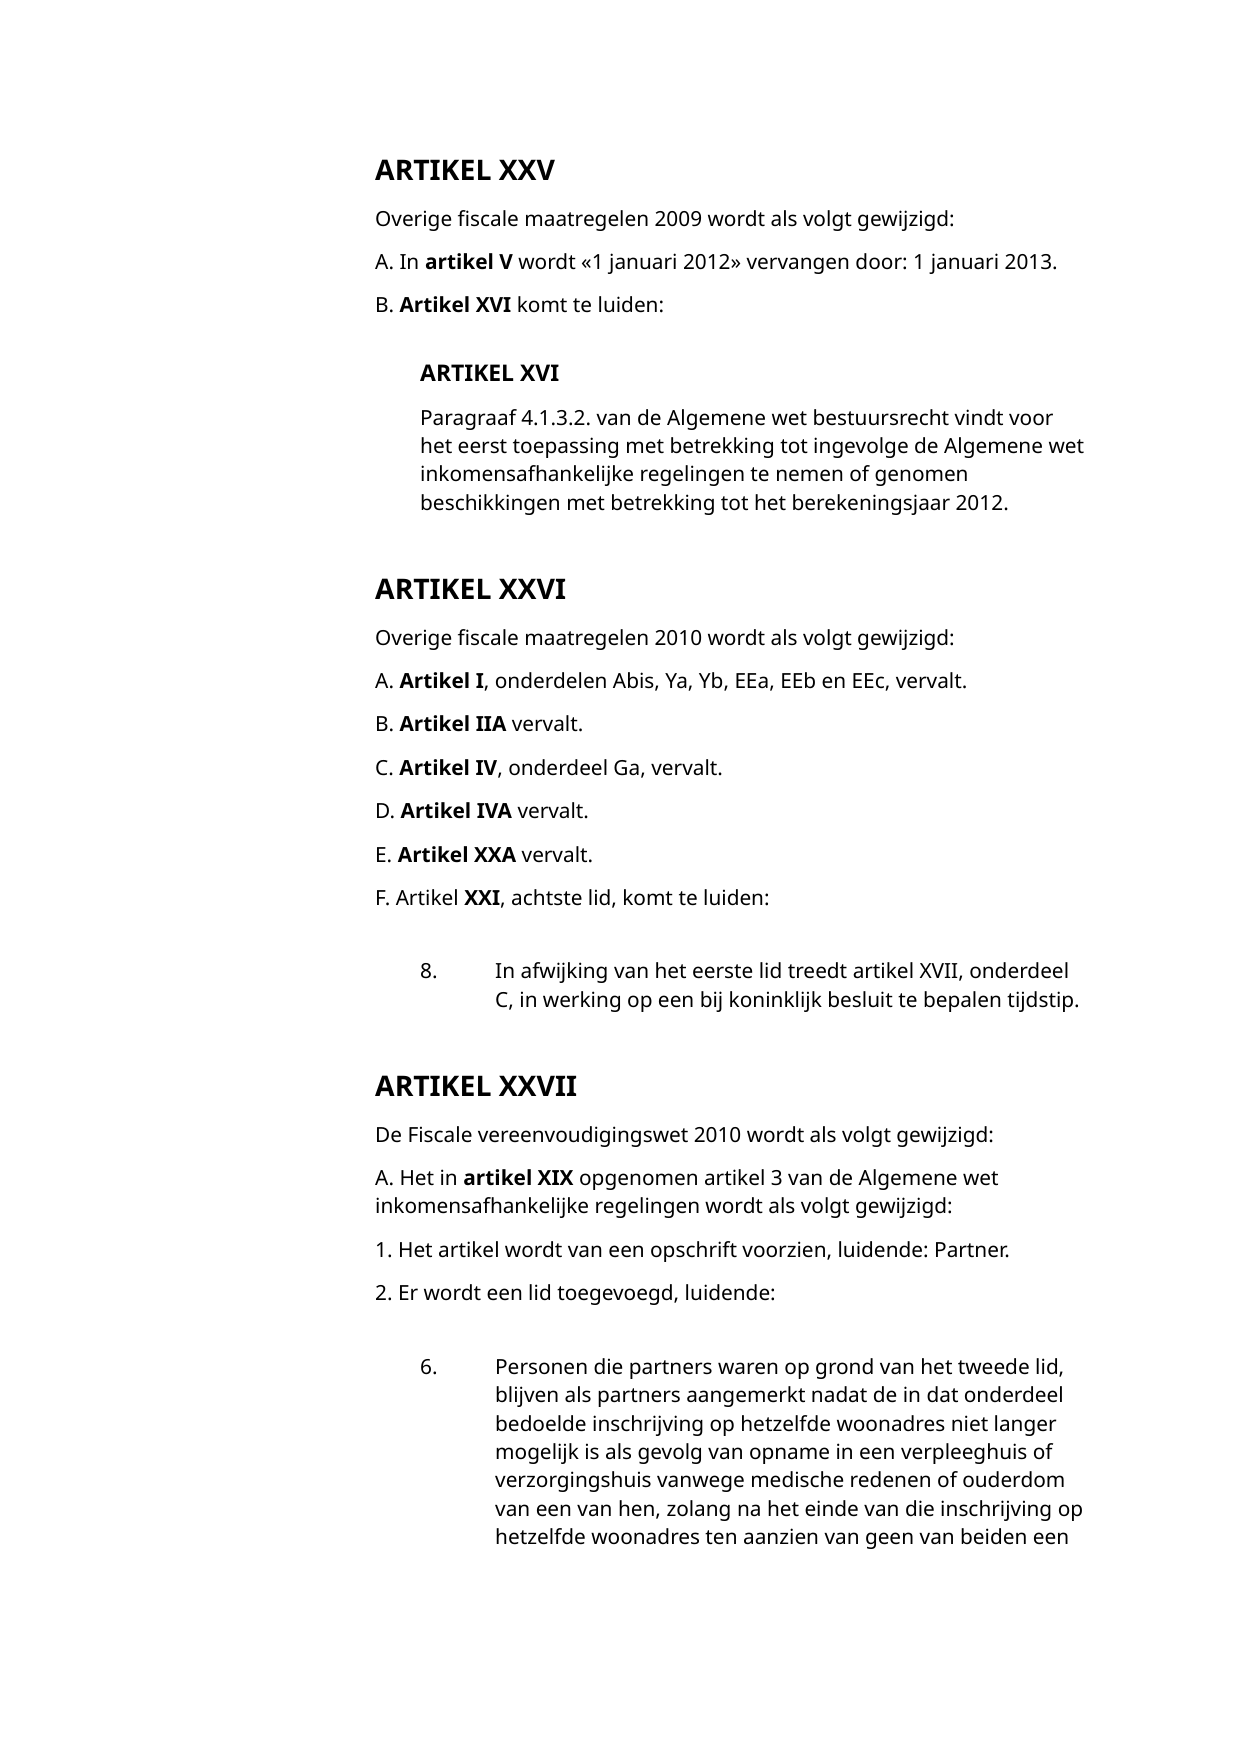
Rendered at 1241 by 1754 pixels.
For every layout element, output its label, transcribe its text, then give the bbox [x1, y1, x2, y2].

text De Fiscale vereenvoudigingswet 2010 wordt als volgt gewijzigd: [375, 1120, 1090, 1148]
list Personen die partners waren op grond van het tweede lid, blijven als partners aangemerkt nadat de in dat onderdeel bedoelde inschrijving op hetzelfde woonadres niet langer mogelijk is als gevolg van opname in een verpleeghuis of verzorgingshuis vanwege medische redenen of ouderdom van een van hen, zolang na het einde van die inschrijving op hetzelfde woonadres ten aanzien van geen van beiden een [420, 1352, 1090, 1551]
text A. Het in artikel XIX opgenomen artikel 3 van de Algemene wet inkomensafhankelijke regelingen wordt als volgt gewijzigd: [375, 1163, 1090, 1220]
text D. Artikel IVA vervalt. [375, 796, 1090, 825]
text B. Artikel IIA vervalt. [375, 709, 1090, 738]
text Overige fiscale maatregelen 2010 wordt als volgt gewijzigd: [375, 623, 1090, 651]
text E. Artikel XXA vervalt. [375, 840, 1090, 868]
list In afwijking van het eerste lid treedt artikel XVII, onderdeel C, in werking op een bij koninklijk besluit te bepalen tijdstip. [420, 957, 1090, 1013]
text Paragraaf 4.1.3.2. van de Algemene wet bestuursrecht vindt voor het eerst toepassing met betrekking tot ingevolge de Algemene wet inkomensafhankelijke regelingen te nemen of genomen beschikkingen met betrekking tot het berekeningsjaar 2012. [420, 403, 1090, 516]
subtitle ARTIKEL XXVI [375, 569, 1090, 608]
text B. Artikel XVI komt te luiden: [375, 291, 1090, 319]
subtitle ARTIKEL XVI [420, 356, 1090, 388]
text Overige fiscale maatregelen 2009 wordt als volgt gewijzigd: [375, 204, 1090, 232]
text 1. Het artikel wordt van een opschrift voorzien, luidende: Partner. [375, 1235, 1090, 1263]
text A. Artikel I, onderdelen Abis, Ya, Yb, EEa, EEb en EEc, vervalt. [375, 666, 1090, 694]
subtitle ARTIKEL XXV [375, 150, 1090, 189]
text F. Artikel XXI, achtste lid, komt te luiden: [375, 883, 1090, 912]
subtitle ARTIKEL XXVII [375, 1066, 1090, 1105]
text C. Artikel IV, onderdeel Ga, vervalt. [375, 753, 1090, 781]
text 2. Er wordt een lid toegevoegd, luidende: [375, 1278, 1090, 1307]
text A. In artikel V wordt «1 januari 2012» vervangen door: 1 januari 2013. [375, 247, 1090, 276]
